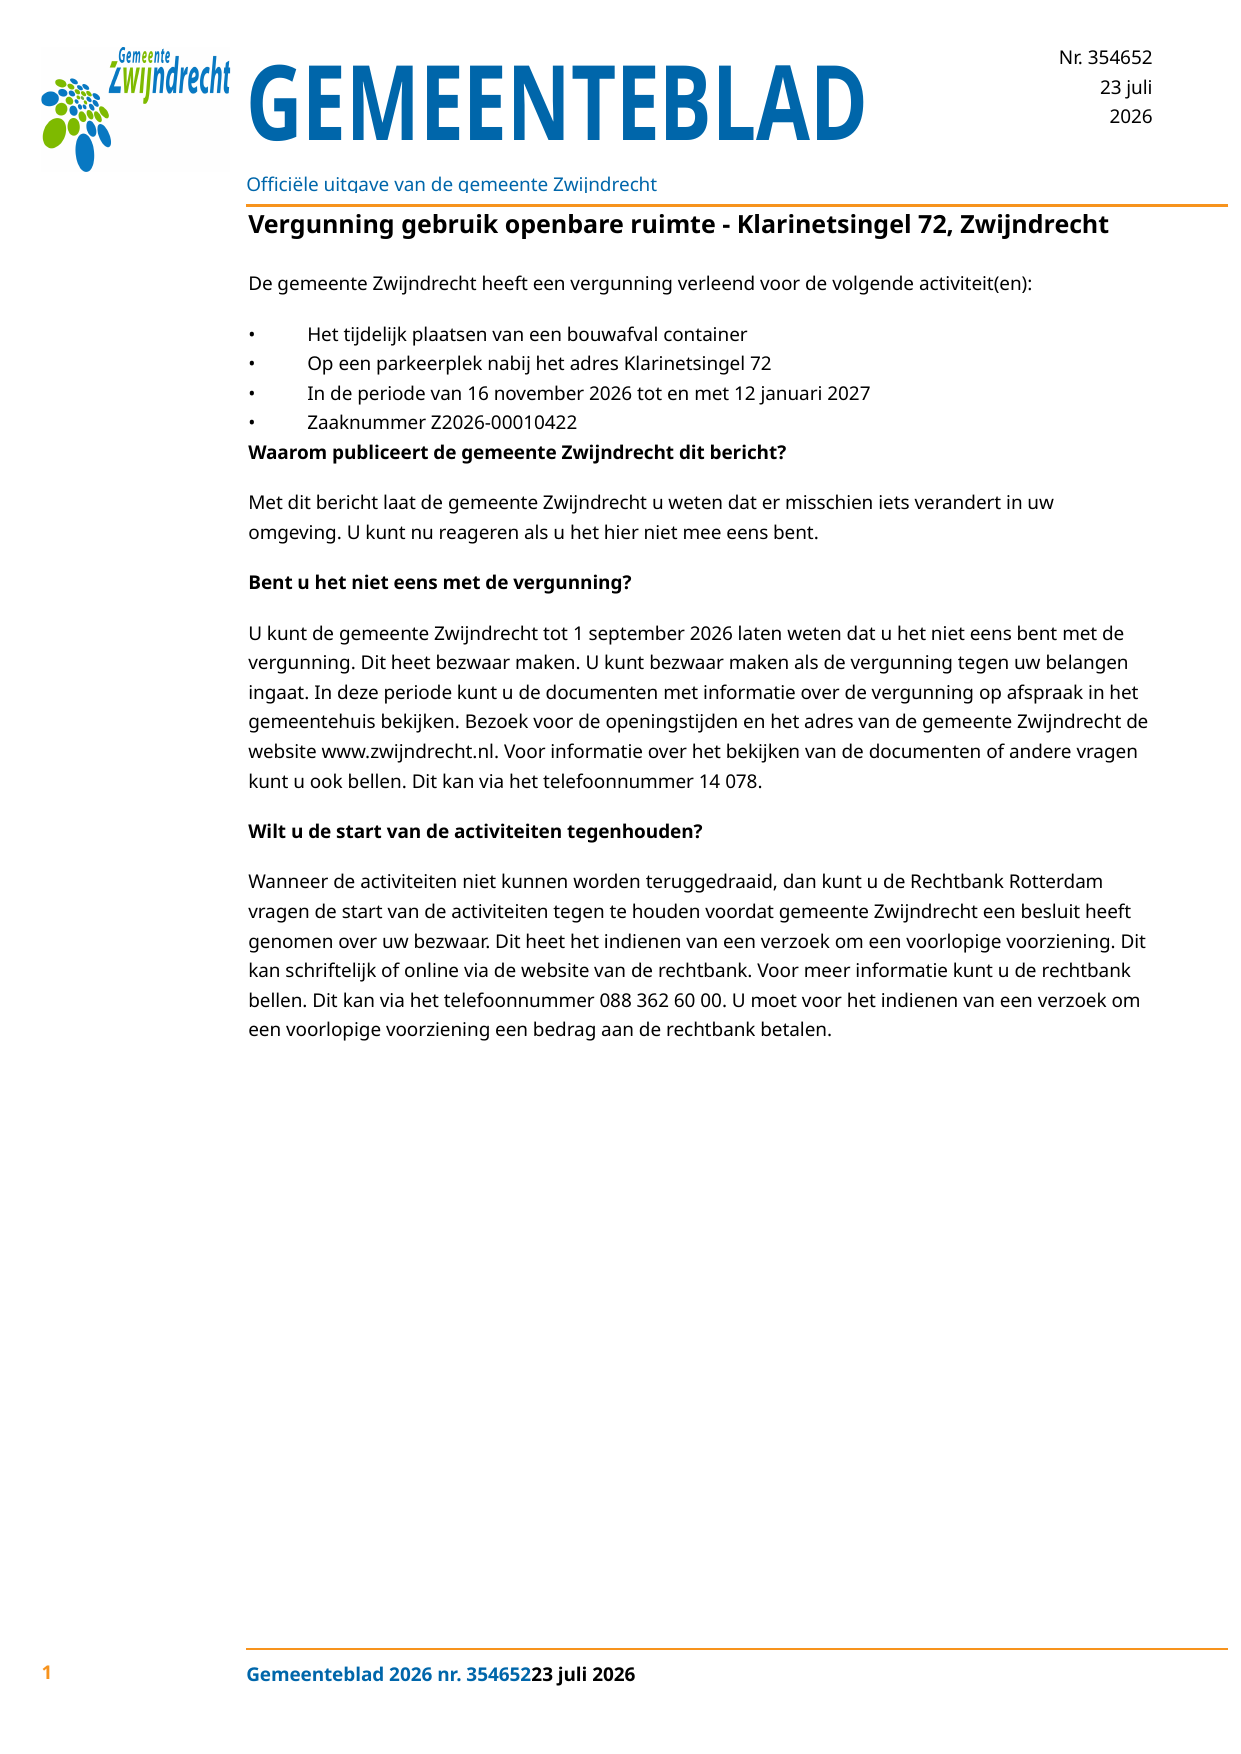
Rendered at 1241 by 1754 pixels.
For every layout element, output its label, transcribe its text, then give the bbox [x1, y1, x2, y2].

list In de periode van 16 november 2026 tot en met 12 januari 2027 [248, 380, 1152, 406]
text Waarom publiceert de gemeente Zwijndrecht dit bericht? [248, 439, 1152, 465]
picture [41, 47, 231, 172]
text Bent u het niet eens met de vergunning? [248, 569, 1152, 595]
text U kunt de gemeente Zwijndrecht tot 1 september 2026 laten weten dat u het niet eens bent met de vergunning. Dit heet bezwaar maken. U kunt bezwaar maken als de vergunning tegen uw belangen ingaat. In deze periode kunt u de documenten met informatie over de vergunning op afspraak in het gemeentehuis bekijken. Bezoek voor de openingstijden en het adres van de gemeente Zwijndrecht de website www.zwijndrecht.nl. Voor informatie over het bekijken van de documenten of andere vragen kunt u ook bellen. Dit kan via het telefoonnummer 14 078. [248, 620, 1152, 793]
list Zaaknummer Z2026-00010422 [248, 409, 1152, 435]
list Het tijdelijk plaatsen van een bouwafval container [248, 321, 1152, 346]
text Wilt u de start van de activiteiten tegenhouden? [248, 818, 1152, 844]
text De gemeente Zwijndrecht heeft een vergunning verleend voor de volgende activiteit(en): [248, 270, 1152, 296]
text Wanneer de activiteiten niet kunnen worden teruggedraaid, dan kunt u de Rechtbank Rotterdam vragen de start van de activiteiten tegen te houden voordat gemeente Zwijndrecht een besluit heeft genomen over uw bezwaar. Dit heet het indienen van een verzoek om een voorlopige voorziening. Dit kan schriftelijk of online via de website van de rechtbank. Voor meer informatie kunt u de rechtbank bellen. Dit kan via het telefoonnummer 088 362 60 00. U moet voor het indienen van een verzoek om een voorlopige voorziening een bedrag aan de rechtbank betalen. [248, 869, 1152, 1042]
text Vergunning gebruik openbare ruimte - Klarinetsingel 72, Zwijndrecht [248, 207, 1152, 241]
text Met dit bericht laat de gemeente Zwijndrecht u weten dat er misschien iets verandert in uw omgeving. U kunt nu reageren als u het hier niet mee eens bent. [248, 489, 1152, 545]
list Op een parkeerplek nabij het adres Klarinetsingel 72 [248, 350, 1152, 376]
